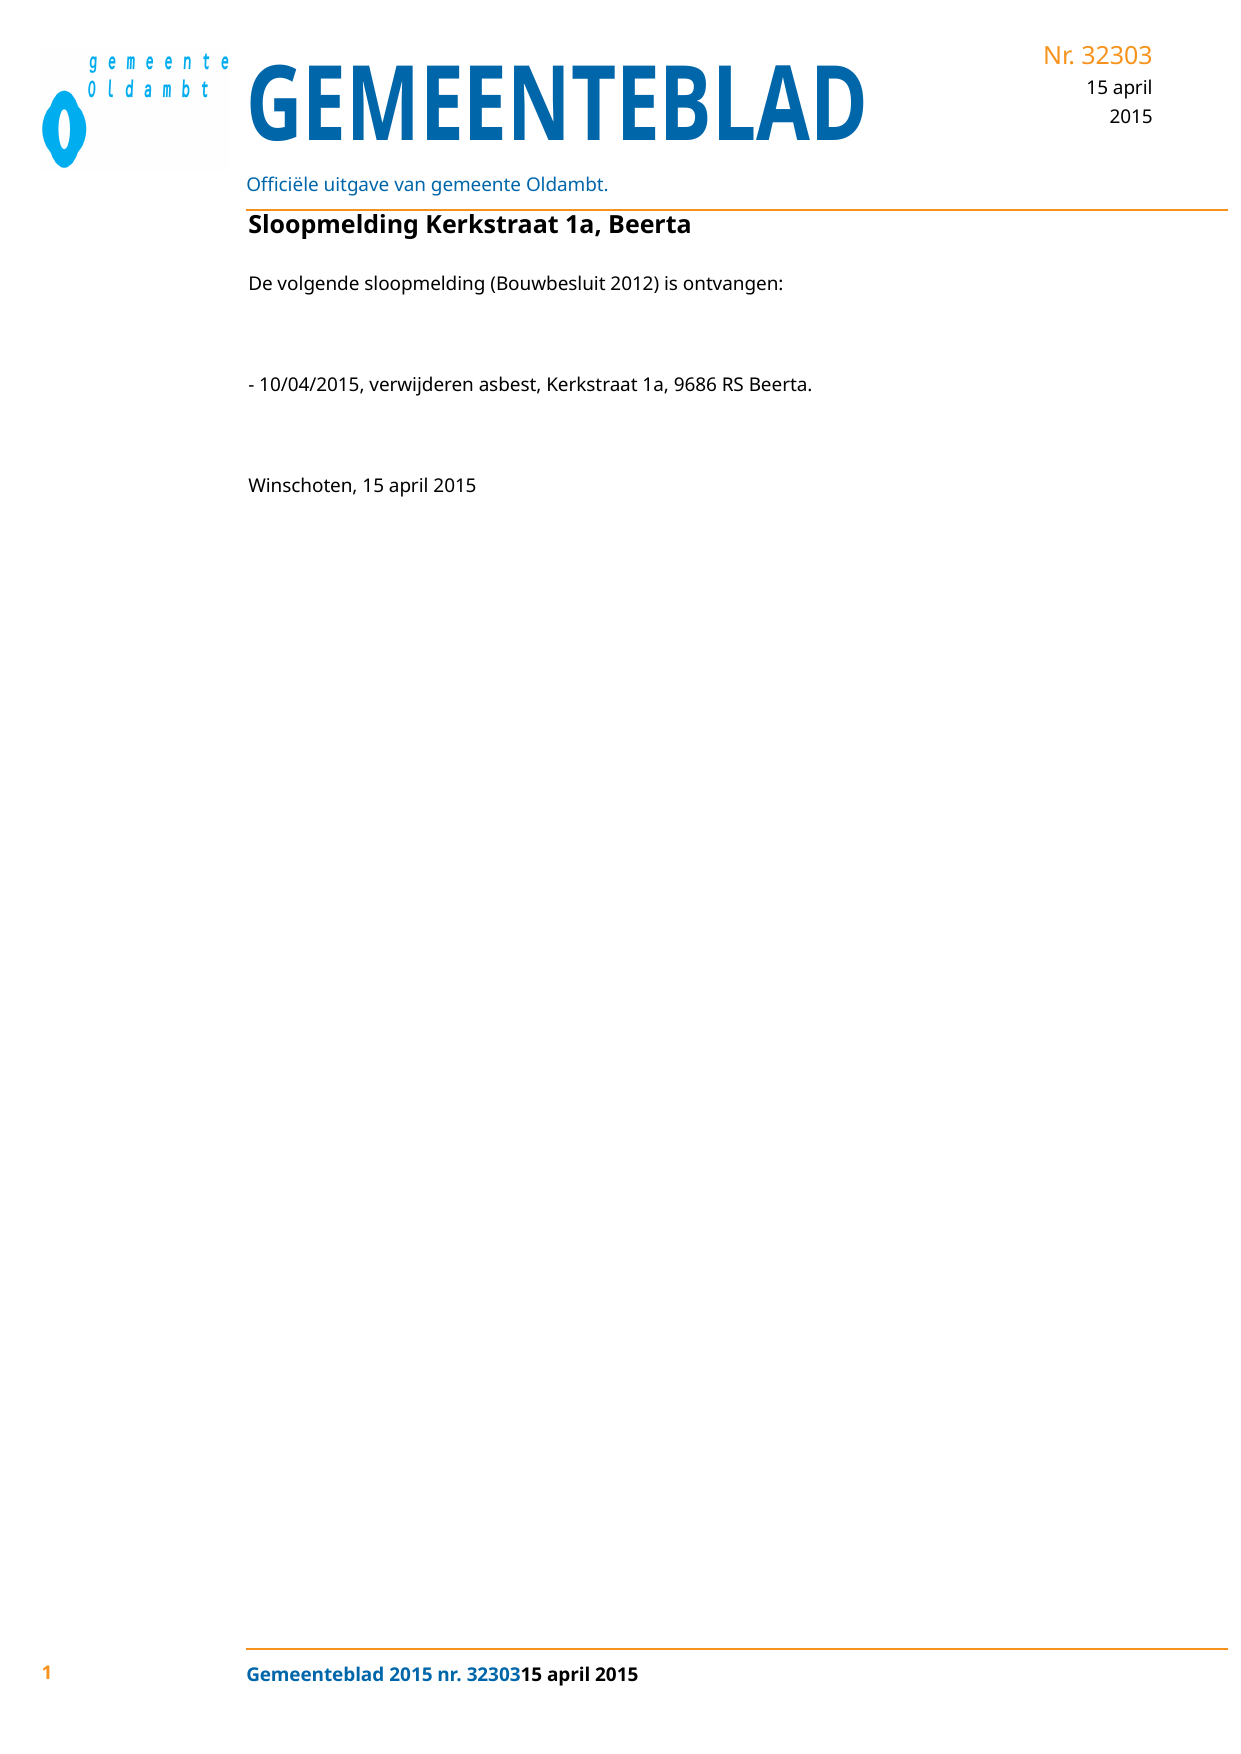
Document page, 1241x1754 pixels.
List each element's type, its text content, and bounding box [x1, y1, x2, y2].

picture [41, 47, 231, 172]
text Sloopmelding Kerkstraat 1a, Beerta [248, 211, 1152, 241]
text De volgende sloopmelding (Bouwbesluit 2012) is ontvangen: [248, 270, 1152, 296]
text Winschoten, 15 april 2015 [248, 472, 1152, 498]
text - 10/04/2015, verwijderen asbest, Kerkstraat 1a, 9686 RS Beerta. [248, 371, 1152, 397]
